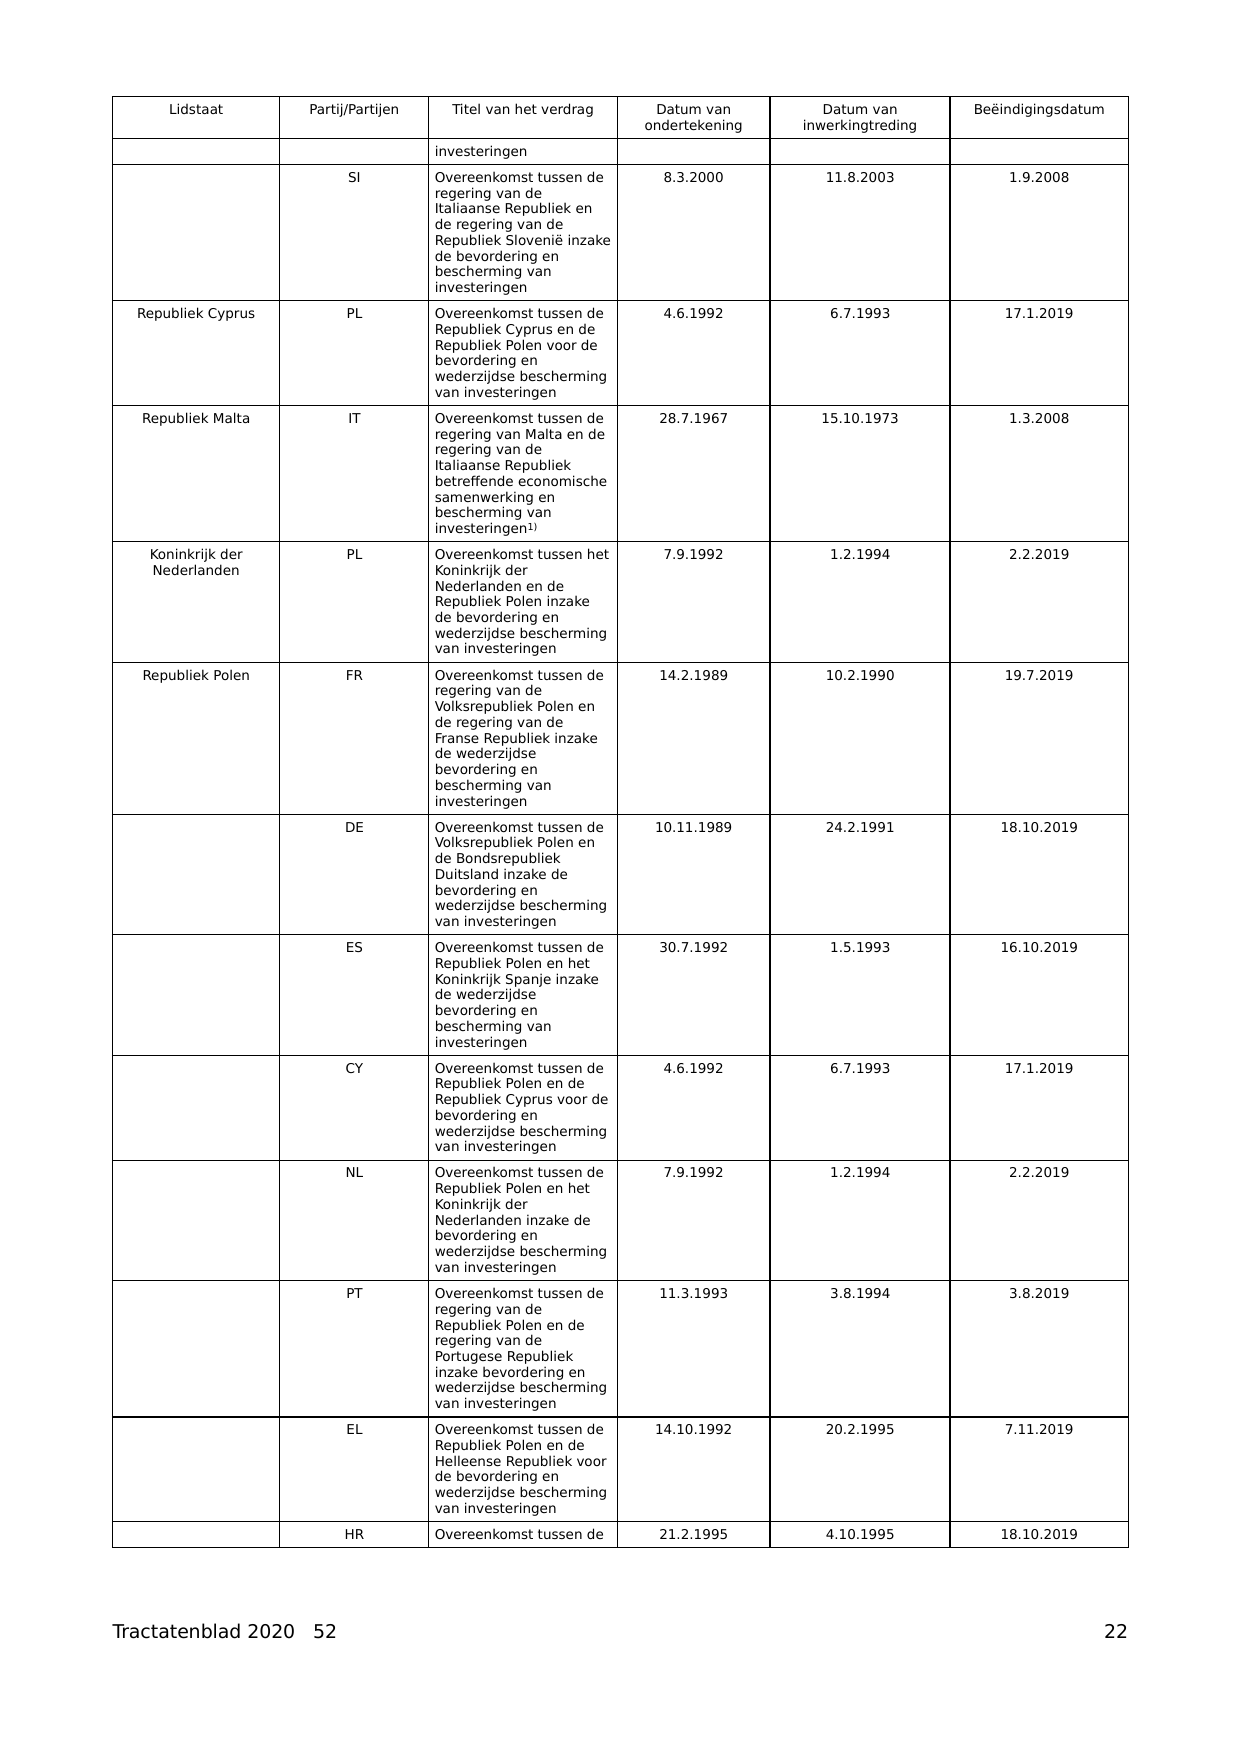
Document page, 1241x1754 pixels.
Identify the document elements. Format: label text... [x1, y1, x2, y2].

table_cell 11.3.1993 [618, 1281, 769, 1416]
table_cell 1.2.1994 [771, 1161, 949, 1280]
table_cell 11.8.2003 [771, 165, 949, 300]
table_cell [113, 1281, 279, 1416]
table_header Datum van inwerkingtreding [771, 97, 949, 138]
table_cell 6.7.1993 [771, 1056, 949, 1159]
table_cell 4.6.1992 [618, 301, 769, 405]
table_cell 14.10.1992 [618, 1418, 769, 1521]
table_cell 7.9.1992 [618, 1161, 769, 1280]
table_cell 7.9.1992 [618, 542, 769, 662]
table_header Beëindigingsdatum [951, 97, 1128, 138]
table_cell CY [280, 1056, 428, 1159]
table_header Titel van het verdrag [429, 97, 617, 138]
table_cell 28.7.1967 [618, 406, 769, 541]
table_cell [280, 139, 428, 164]
table_cell 8.3.2000 [618, 165, 769, 300]
table_cell Overeenkomst tussen de regering van de Volksrepubliek Polen en de regering van de Franse Republiek inzake de wederzijdse bevordering en bescherming van investeringen [429, 663, 617, 814]
table_cell Koninkrijk der Nederlanden [113, 542, 279, 662]
table_cell [113, 1418, 279, 1521]
table_cell 4.10.1995 [771, 1522, 949, 1547]
table_cell [113, 1522, 279, 1547]
table_cell 19.7.2019 [951, 663, 1128, 814]
table_cell [113, 935, 279, 1055]
table_cell 30.7.1992 [618, 935, 769, 1055]
table_cell Overeenkomst tussen de Volksrepubliek Polen en de Bondsrepubliek Duitsland inzake de bevordering en wederzijdse bescherming van investeringen [429, 815, 617, 934]
table_cell 15.10.1973 [771, 406, 949, 541]
table_cell Overeenkomst tussen de regering van de Republiek Polen en de regering van de Portugese Republiek inzake bevordering en wederzijdse bescherming van investeringen [429, 1281, 617, 1416]
table_cell Overeenkomst tussen de Republiek Polen en het Koninkrijk Spanje inzake de wederzijdse bevordering en bescherming van investeringen [429, 935, 617, 1055]
table_cell [771, 139, 949, 164]
table_cell 1.2.1994 [771, 542, 949, 662]
table_cell [113, 1056, 279, 1159]
table_cell SI [280, 165, 428, 300]
table_cell EL [280, 1418, 428, 1521]
table_cell DE [280, 815, 428, 934]
table_cell 14.2.1989 [618, 663, 769, 814]
table_cell 16.10.2019 [951, 935, 1128, 1055]
table_cell Overeenkomst tussen de Republiek Polen en de Helleense Republiek voor de bevordering en wederzijdse bescherming van investeringen [429, 1418, 617, 1521]
table_cell [113, 165, 279, 300]
table_cell 10.11.1989 [618, 815, 769, 934]
table_header Lidstaat [113, 97, 279, 138]
table_cell 24.2.1991 [771, 815, 949, 934]
table_cell 17.1.2019 [951, 1056, 1128, 1159]
table_cell 4.6.1992 [618, 1056, 769, 1159]
table_cell 6.7.1993 [771, 301, 949, 405]
table_cell 21.2.1995 [618, 1522, 769, 1547]
table_cell Overeenkomst tussen de Republiek Cyprus en de Republiek Polen voor de bevordering en wederzijdse bescherming van investeringen [429, 301, 617, 405]
table_cell PT [280, 1281, 428, 1416]
table_cell [113, 139, 279, 164]
table_cell PL [280, 301, 428, 405]
table_cell IT [280, 406, 428, 541]
table_cell NL [280, 1161, 428, 1280]
table_cell PL [280, 542, 428, 662]
table_header Partij/Partijen [280, 97, 428, 138]
table_cell 1.3.2008 [951, 406, 1128, 541]
table_cell HR [280, 1522, 428, 1547]
table_cell Overeenkomst tussen de Republiek Polen en het Koninkrijk der Nederlanden inzake de bevordering en wederzijdse bescherming van investeringen [429, 1161, 617, 1280]
table_cell 10.2.1990 [771, 663, 949, 814]
table_cell 20.2.1995 [771, 1418, 949, 1521]
table_cell 18.10.2019 [951, 815, 1128, 934]
table_cell 18.10.2019 [951, 1522, 1128, 1547]
table_cell Overeenkomst tussen het Koninkrijk der Nederlanden en de Republiek Polen inzake de bevordering en wederzijdse bescherming van investeringen [429, 542, 617, 662]
table_cell investeringen [429, 139, 617, 164]
table_cell Overeenkomst tussen de [429, 1522, 617, 1547]
table_cell Republiek Polen [113, 663, 279, 814]
table_cell ES [280, 935, 428, 1055]
table_cell Republiek Cyprus [113, 301, 279, 405]
table_cell [951, 139, 1128, 164]
table_cell [113, 1161, 279, 1280]
table_cell Overeenkomst tussen de Republiek Polen en de Republiek Cyprus voor de bevordering en wederzijdse bescherming van investeringen [429, 1056, 617, 1159]
table_cell 3.8.1994 [771, 1281, 949, 1416]
table_cell Overeenkomst tussen de regering van Malta en de regering van de Italiaanse Republiek betreffende economische samenwerking en bescherming van investeringen1) [429, 406, 617, 541]
table_cell 7.11.2019 [951, 1418, 1128, 1521]
table_cell Republiek Malta [113, 406, 279, 541]
table_cell Overeenkomst tussen de regering van de Italiaanse Republiek en de regering van de Republiek Slovenië inzake de bevordering en bescherming van investeringen [429, 165, 617, 300]
table_cell 17.1.2019 [951, 301, 1128, 405]
table_cell 2.2.2019 [951, 1161, 1128, 1280]
table_cell [113, 815, 279, 934]
table_cell 1.9.2008 [951, 165, 1128, 300]
table_cell 3.8.2019 [951, 1281, 1128, 1416]
table_cell [618, 139, 769, 164]
table_header Datum van ondertekening [618, 97, 769, 138]
table_cell 2.2.2019 [951, 542, 1128, 662]
table_cell 1.5.1993 [771, 935, 949, 1055]
table_cell FR [280, 663, 428, 814]
